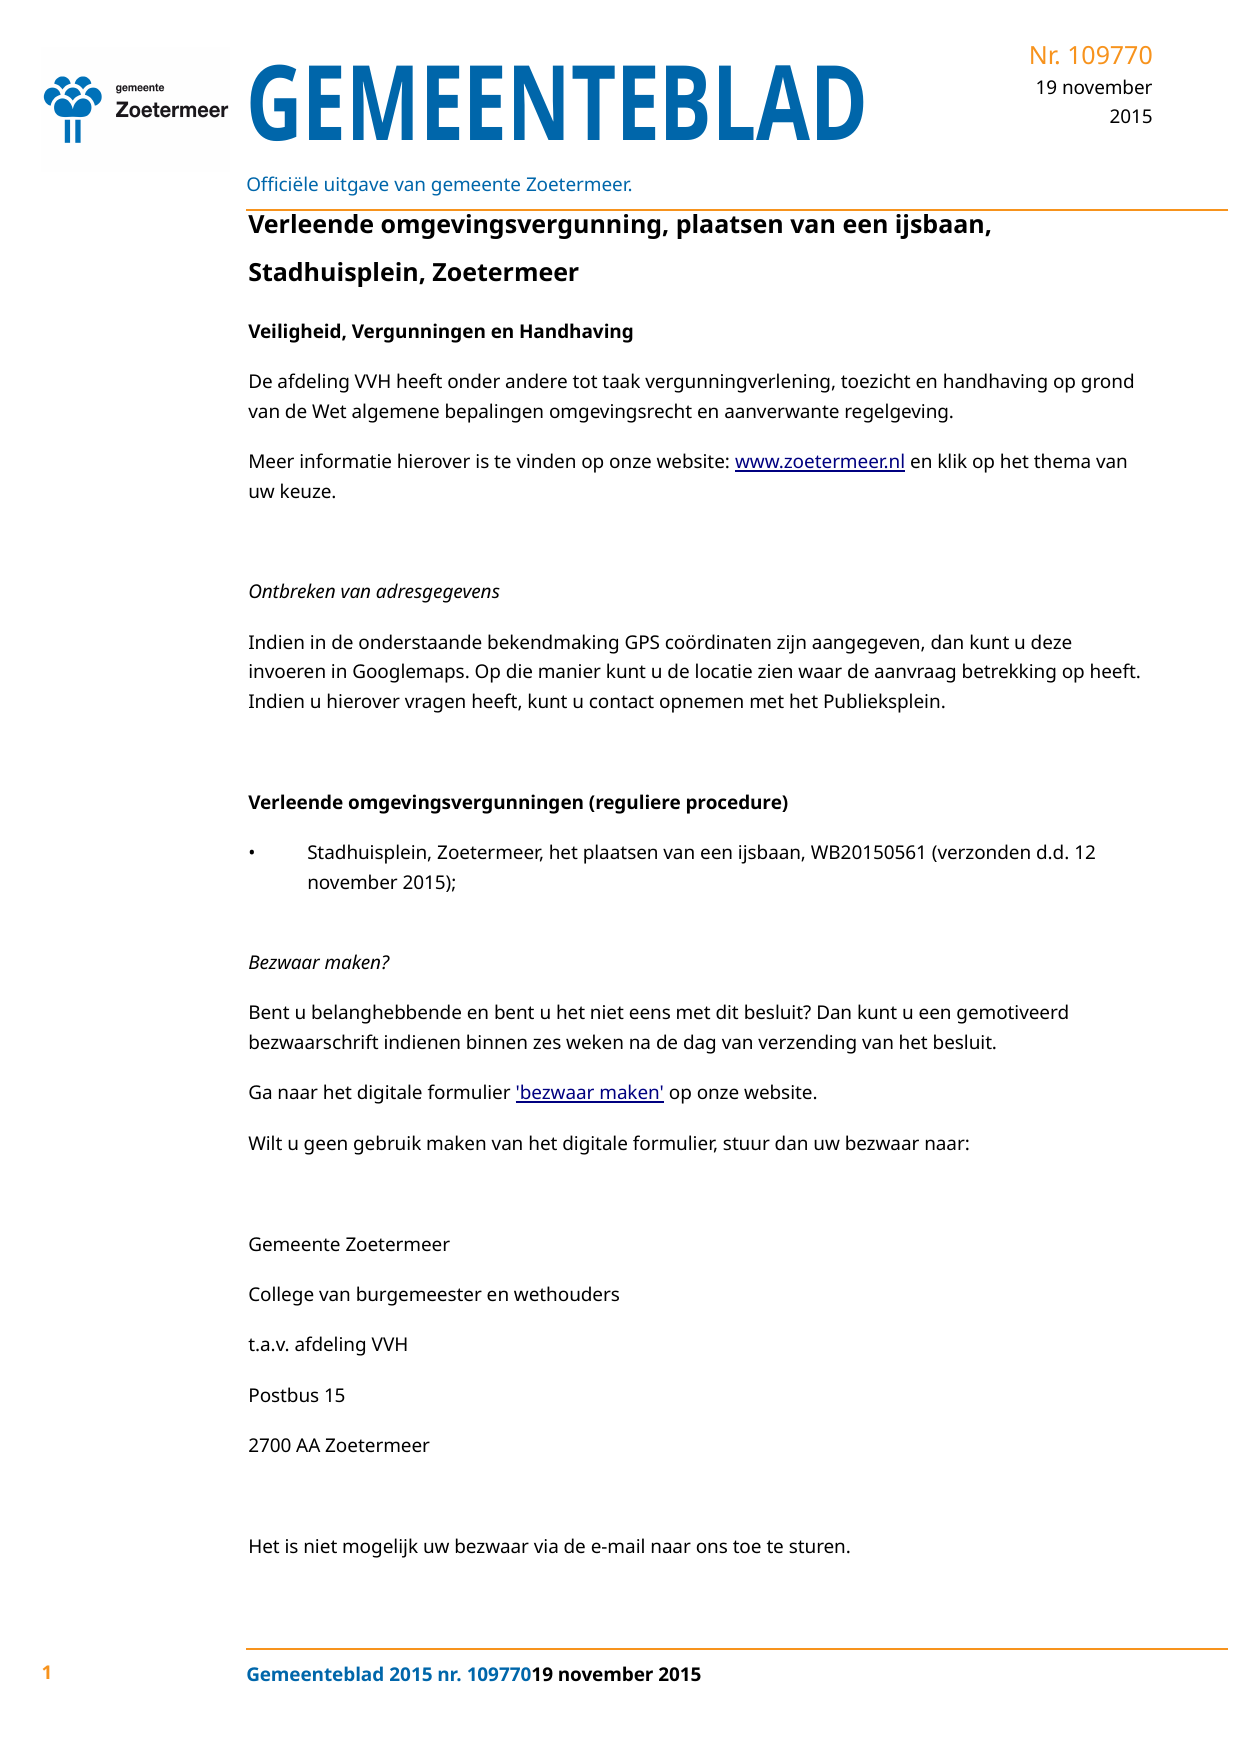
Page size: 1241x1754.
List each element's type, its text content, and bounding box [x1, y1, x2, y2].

text Meer informatie hierover is te vinden op onze website: www.zoetermeer.nl en klik op het thema van uw keuze. [248, 448, 1152, 504]
text Indien in de onderstaande bekendmaking GPS coördinaten zijn aangegeven, dan kunt u deze invoeren in Googlemaps. Op die manier kunt u de locatie zien waar de aanvraag betrekking op heeft. Indien u hierover vragen heeft, kunt u contact opnemen met het Publieksplein. [248, 629, 1152, 714]
text Gemeente Zoetermeer [248, 1231, 1152, 1257]
text Bezwaar maken? [248, 949, 1152, 975]
text Ontbreken van adresgegevens [248, 579, 1152, 604]
text Wilt u geen gebruik maken van het digitale formulier, stuur dan uw bezwaar naar: [248, 1130, 1152, 1156]
text 2700 AA Zoetermeer [248, 1432, 1152, 1458]
text Het is niet mogelijk uw bezwaar via de e-mail naar ons toe te sturen. [248, 1533, 1152, 1559]
text Ga naar het digitale formulier 'bezwaar maken' op onze website. [248, 1079, 1152, 1105]
text Bent u belanghebbende en bent u het niet eens met dit besluit? Dan kunt u een gemotiveerd bezwaarschrift indienen binnen zes weken na de dag van verzending van het besluit. [248, 999, 1152, 1055]
text Verleende omgevingsvergunning, plaatsen van een ijsbaan, Stadhuisplein, Zoetermeer [248, 211, 1152, 288]
text Postbus 15 [248, 1382, 1152, 1408]
text College van burgemeester en wethouders [248, 1281, 1152, 1307]
picture [41, 47, 231, 172]
text t.a.v. afdeling VVH [248, 1332, 1152, 1357]
text Verleende omgevingsvergunningen (reguliere procedure) [248, 789, 1152, 815]
text De afdeling VVH heeft onder andere tot taak vergunningverlening, toezicht en handhaving op grond van de Wet algemene bepalingen omgevingsrecht en aanverwante regelgeving. [248, 368, 1152, 424]
text Veiligheid, Vergunningen en Handhaving [248, 318, 1152, 344]
list Stadhuisplein, Zoetermeer, het plaatsen van een ijsbaan, WB20150561 (verzonden d.d. 12 november 2015); [248, 839, 1152, 895]
